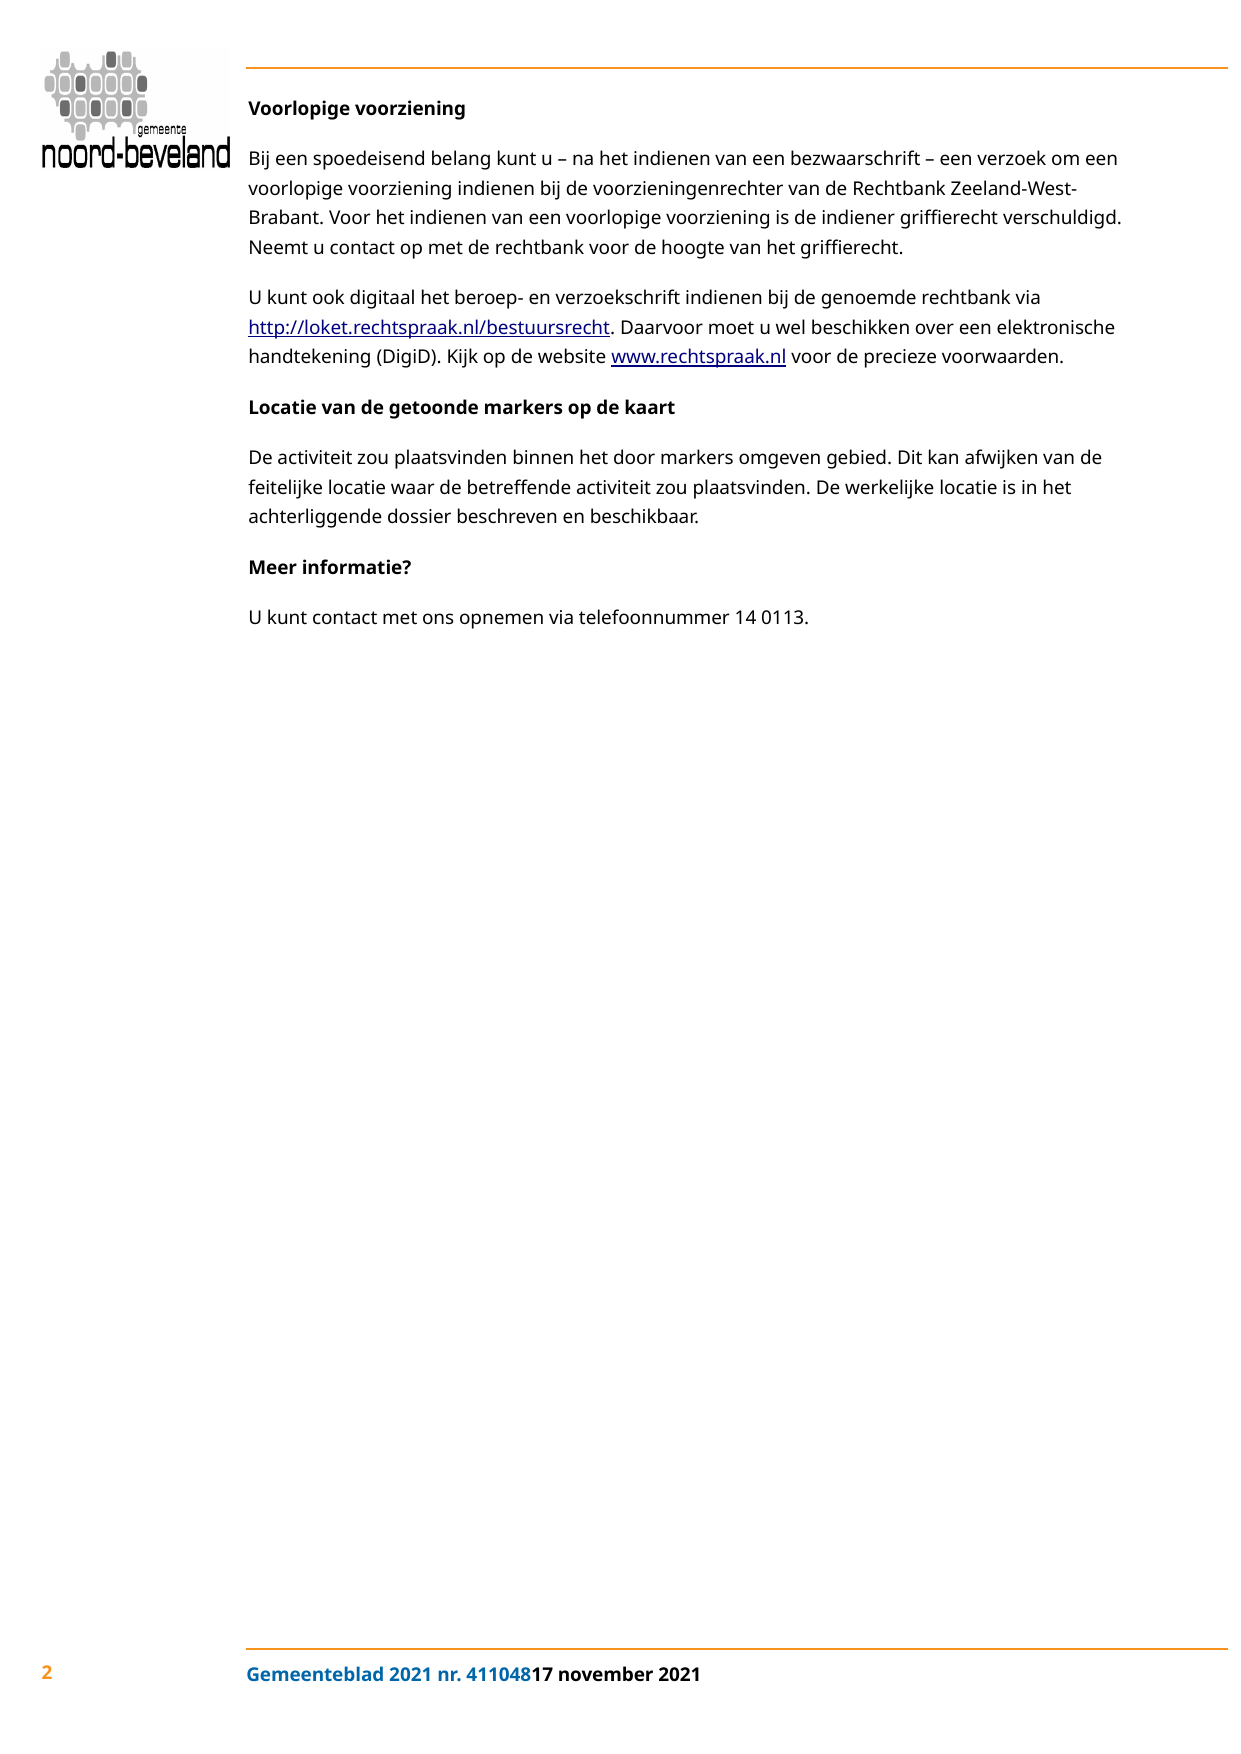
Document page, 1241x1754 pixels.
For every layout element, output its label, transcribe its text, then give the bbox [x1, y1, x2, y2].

text Voorlopige voorziening [248, 95, 1152, 121]
text Bij een spoedeisend belang kunt u – na het indienen van een bezwaarschrift – een verzoek om een voorlopige voorziening indienen bij de voorzieningenrechter van de Rechtbank Zeeland-West-Brabant. Voor het indienen van een voorlopige voorziening is de indiener griffierecht verschuldigd. Neemt u contact op met de rechtbank voor de hoogte van het griffierecht. [248, 145, 1152, 260]
text U kunt ook digitaal het beroep- en verzoekschrift indienen bij de genoemde rechtbank via http://loket.rechtspraak.nl/bestuursrecht. Daarvoor moet u wel beschikken over een elektronische handtekening (DigiD). Kijk op de website www.rechtspraak.nl voor de precieze voorwaarden. [248, 284, 1152, 369]
text Meer informatie? [248, 554, 1152, 580]
picture [41, 47, 231, 172]
text De activiteit zou plaatsvinden binnen het door markers omgeven gebied. Dit kan afwijken van de feitelijke locatie waar de betreffende activiteit zou plaatsvinden. De werkelijke locatie is in het achterliggende dossier beschreven en beschikbaar. [248, 444, 1152, 529]
text Locatie van de getoonde markers op de kaart [248, 394, 1152, 420]
text U kunt contact met ons opnemen via telefoonnummer 14 0113. [248, 604, 1152, 630]
